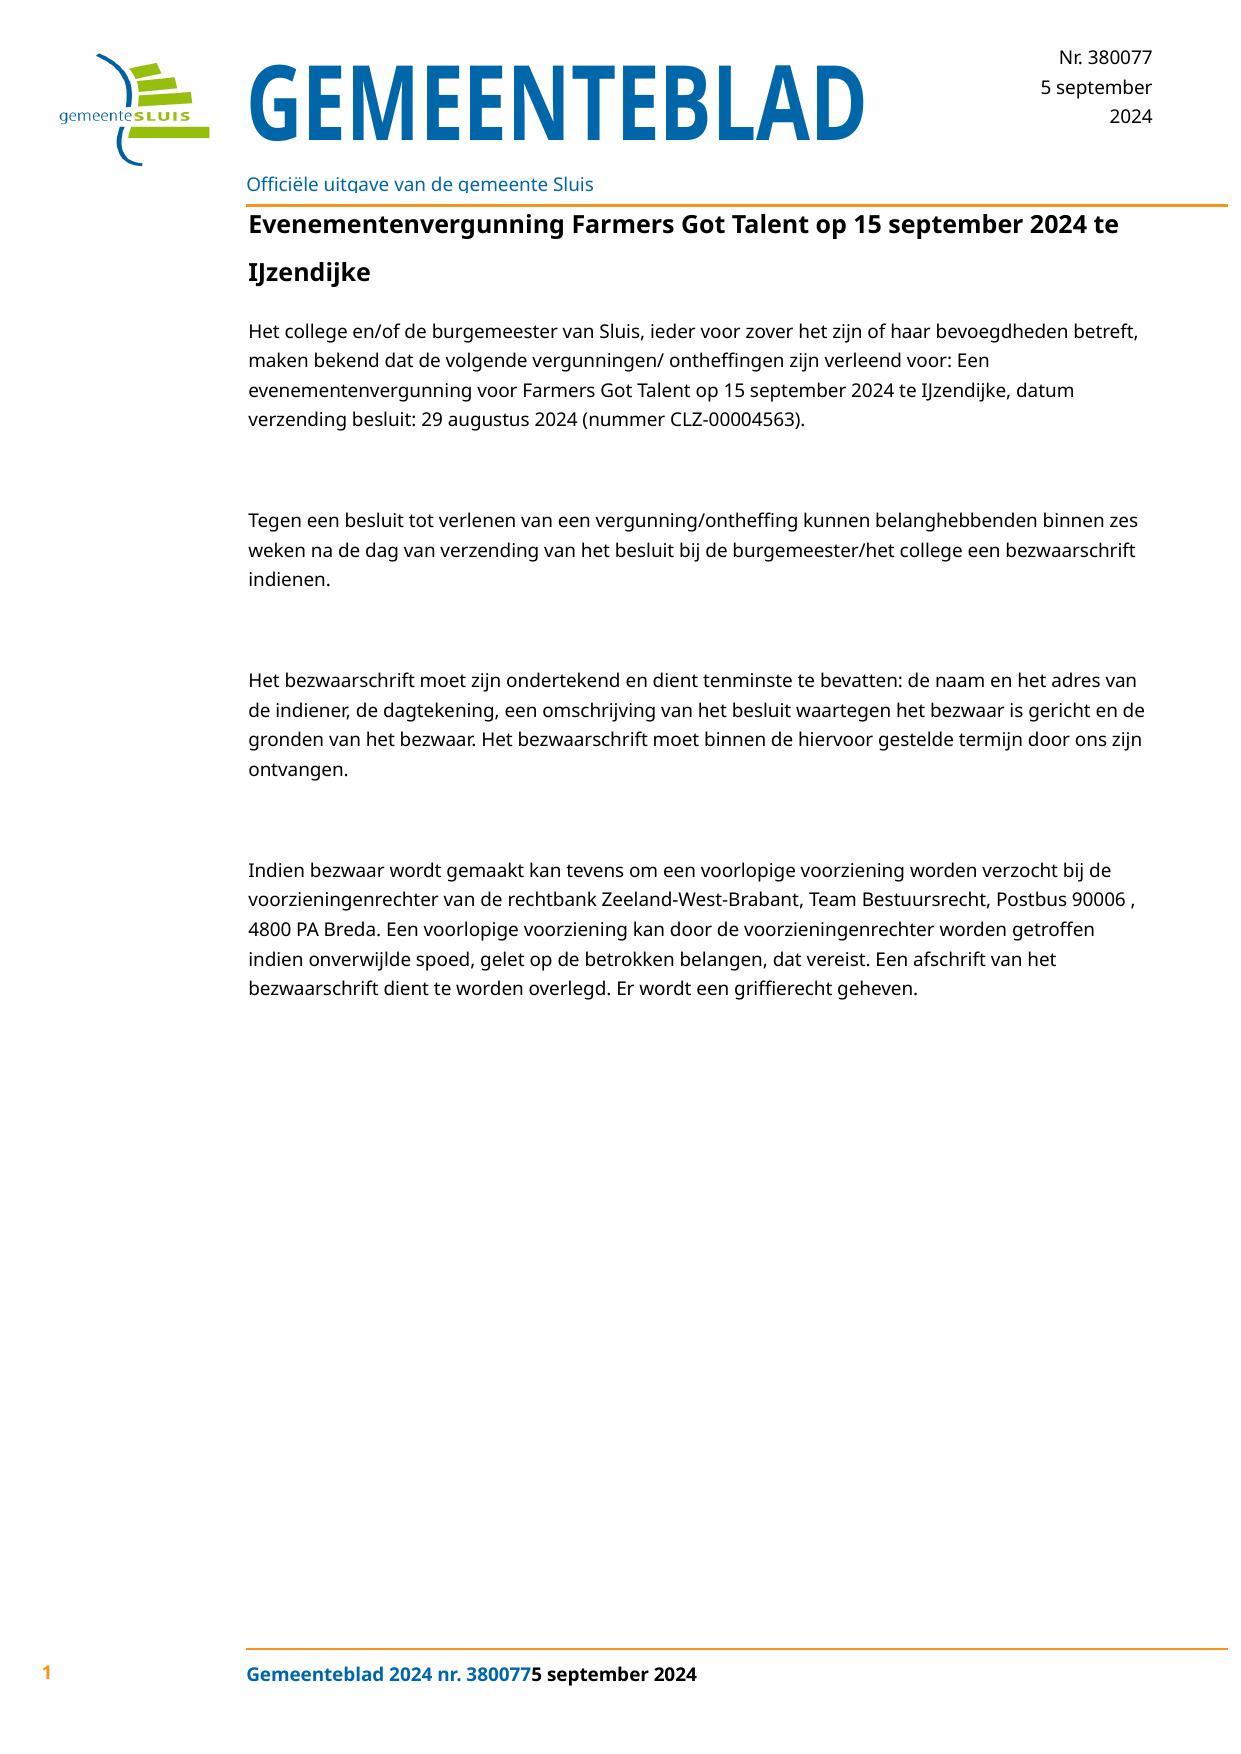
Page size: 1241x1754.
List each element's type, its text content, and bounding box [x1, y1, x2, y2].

text Evenementenvergunning Farmers Got Talent op 15 september 2024 te IJzendijke [248, 207, 1152, 288]
text Tegen een besluit tot verlenen van een vergunning/ontheffing kunnen belanghebbenden binnen zes weken na de dag van verzending van het besluit bij de burgemeester/het college een bezwaarschrift indienen. [248, 507, 1152, 592]
text Het college en/of de burgemeester van Sluis, ieder voor zover het zijn of haar bevoegdheden betreft, maken bekend dat de volgende vergunningen/ ontheffingen zijn verleend voor: Een evenementenvergunning voor Farmers Got Talent op 15 september 2024 te IJzendijke, datum verzending besluit: 29 augustus 2024 (nummer CLZ-00004563). [248, 318, 1152, 432]
picture [41, 47, 231, 172]
text Indien bezwaar wordt gemaakt kan tevens om een voorlopige voorziening worden verzocht bij de voorzieningenrechter van de rechtbank Zeeland-West-Brabant, Team Bestuursrecht, Postbus 90006 , 4800 PA Breda. Een voorlopige voorziening kan door de voorzieningenrechter worden getroffen indien onverwijlde spoed, gelet op de betrokken belangen, dat vereist. Een afschrift van het bezwaarschrift dient te worden overlegd. Er wordt een griffierecht geheven. [248, 857, 1152, 1001]
text Het bezwaarschrift moet zijn ondertekend en dient tenminste te bevatten: de naam en het adres van de indiener, de dagtekening, een omschrijving van het besluit waartegen het bezwaar is gericht en de gronden van het bezwaar. Het bezwaarschrift moet binnen de hiervoor gestelde termijn door ons zijn ontvangen. [248, 667, 1152, 782]
